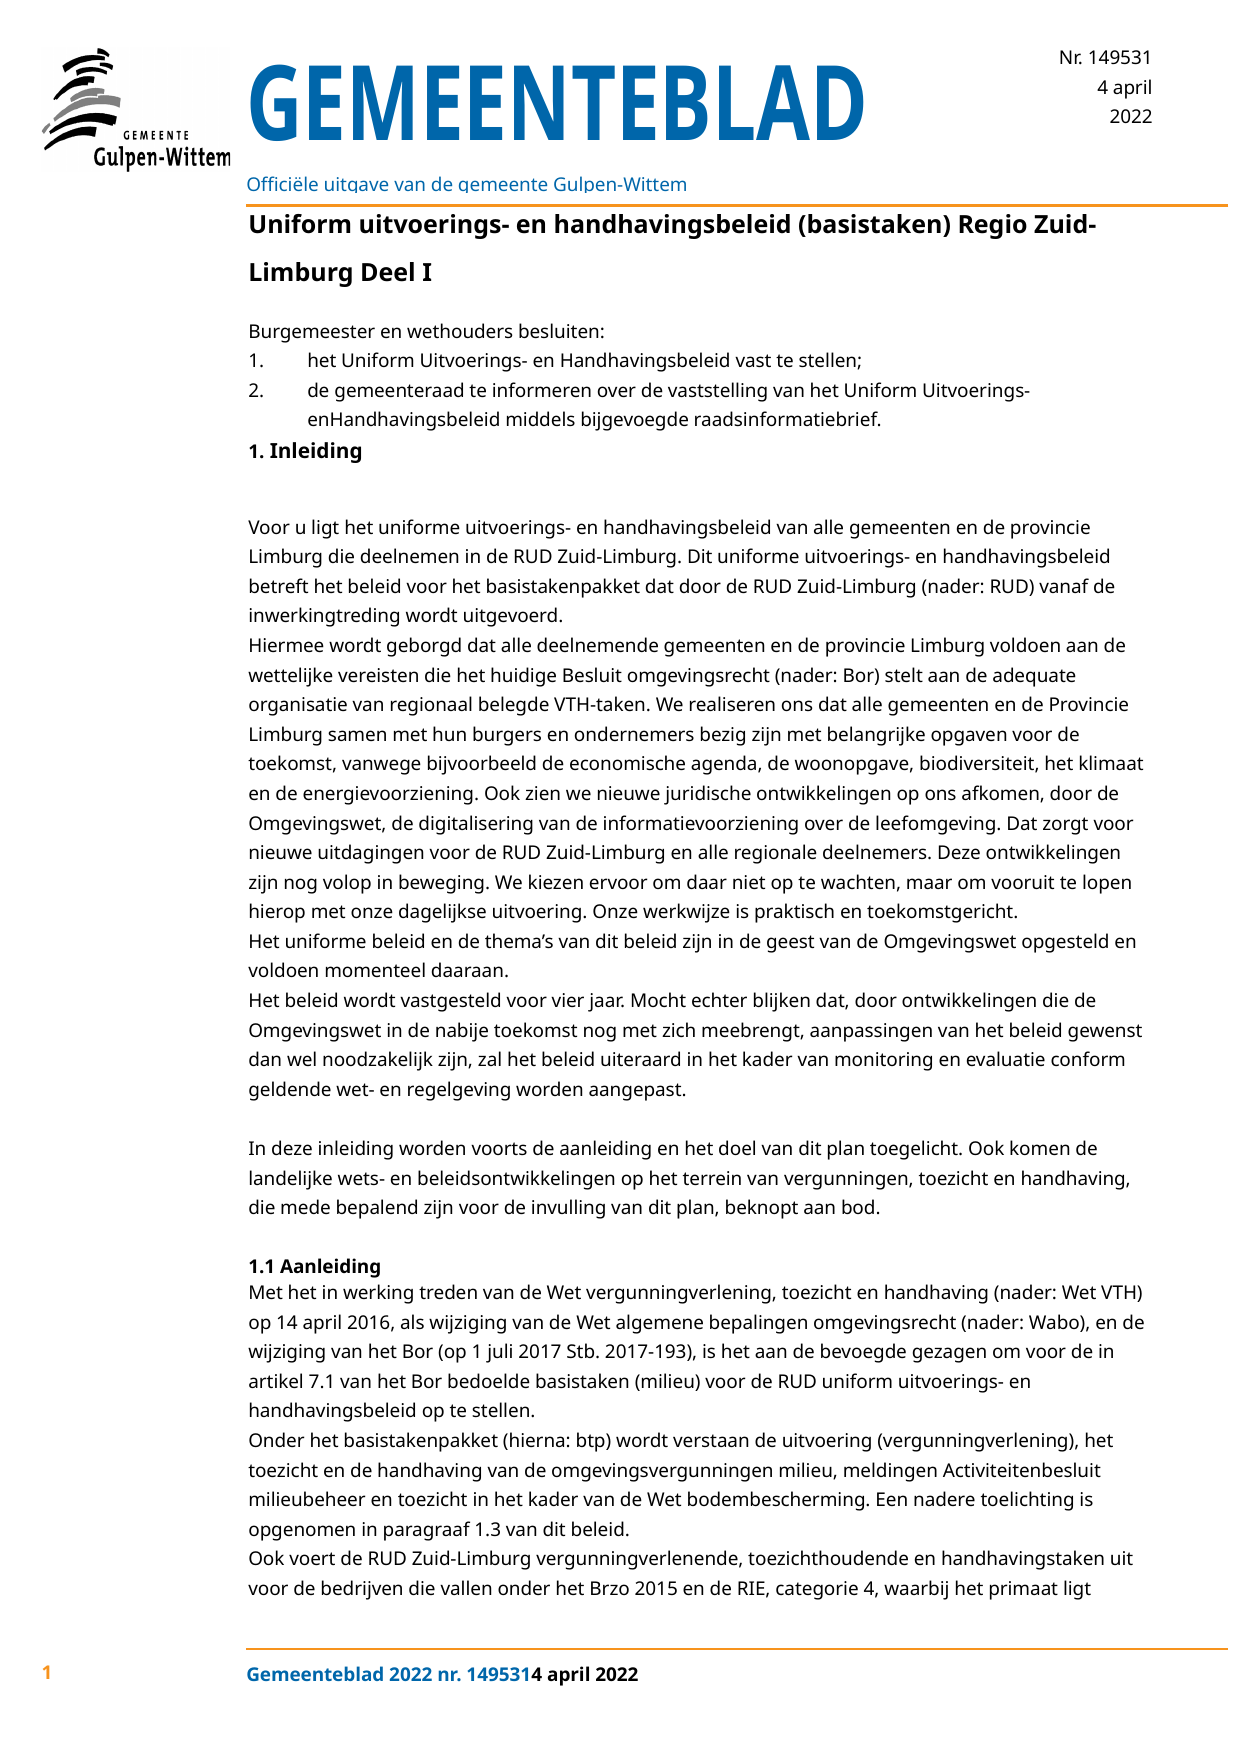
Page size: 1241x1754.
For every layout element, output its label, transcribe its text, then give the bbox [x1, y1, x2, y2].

text Onder het basistakenpakket (hierna: btp) wordt verstaan de uitvoering (vergunningverlening), het toezicht en de handhaving van de omgevingsvergunningen milieu, meldingen Activiteitenbesluit milieubeheer en toezicht in het kader van de Wet bodembescherming. Een nadere toelichting is opgenomen in paragraaf 1.3 van dit beleid. [248, 1427, 1152, 1542]
text 1.1 Aanleiding [248, 1253, 1152, 1279]
text In deze inleiding worden voorts de aanleiding en het doel van dit plan toegelicht. Ook komen de landelijke wets- en beleidsontwikkelingen op het terrein van vergunningen, toezicht en handhaving, die mede bepalend zijn voor de invulling van dit plan, beknopt aan bod. [248, 1135, 1152, 1220]
text Met het in werking treden van de Wet vergunningverlening, toezicht en handhaving (nader: Wet VTH) op 14 april 2016, als wijziging van de Wet algemene bepalingen omgevingsrecht (nader: Wabo), en de wijziging van het Bor (op 1 juli 2017 Stb. 2017-193), is het aan de bevoegde gezagen om voor de in artikel 7.1 van het Bor bedoelde basistaken (milieu) voor de RUD uniform uitvoerings- en handhavingsbeleid op te stellen. [248, 1279, 1152, 1423]
text Het uniforme beleid en de thema’s van dit beleid zijn in de geest van de Omgevingswet opgesteld en voldoen momenteel daaraan. [248, 928, 1152, 983]
text Hiermee wordt geborgd dat alle deelnemende gemeenten en de provincie Limburg voldoen aan de wettelijke vereisten die het huidige Besluit omgevingsrecht (nader: Bor) stelt aan de adequate organisatie van regionaal belegde VTH-taken. We realiseren ons dat alle gemeenten en de Provincie Limburg samen met hun burgers en ondernemers bezig zijn met belangrijke opgaven voor de toekomst, vanwege bijvoorbeeld de economische agenda, de woonopgave, biodiversiteit, het klimaat en de energievoorziening. Ook zien we nieuwe juridische ontwikkelingen op ons afkomen, door de Omgevingswet, de digitalisering van de informatievoorziening over de leefomgeving. Dat zorgt voor nieuwe uitdagingen voor de RUD Zuid-Limburg en alle regionale deelnemers. Deze ontwikkelingen zijn nog volop in beweging. We kiezen ervoor om daar niet op te wachten, maar om vooruit te lopen hierop met onze dagelijkse uitvoering. Onze werkwijze is praktisch en toekomstgericht. [248, 632, 1152, 924]
text Het beleid wordt vastgesteld voor vier jaar. Mocht echter blijken dat, door ontwikkelingen die de Omgevingswet in de nabije toekomst nog met zich meebrengt, aanpassingen van het beleid gewenst dan wel noodzakelijk zijn, zal het beleid uiteraard in het kader van monitoring en evaluatie conform geldende wet- en regelgeving worden aangepast. [248, 987, 1152, 1102]
text Ook voert de RUD Zuid-Limburg vergunningverlenende, toezichthoudende en handhavingstaken uit voor de bedrijven die vallen onder het Brzo 2015 en de RIE, categorie 4, waarbij het primaat ligt [248, 1546, 1152, 1601]
list de gemeenteraad te informeren over de vaststelling van het Uniform Uitvoerings- enHandhavingsbeleid middels bijgevoegde raadsinformatiebrief. [248, 377, 1152, 432]
text Uniform uitvoerings- en handhavingsbeleid (basistaken) Regio Zuid-Limburg Deel I [248, 207, 1152, 288]
picture [41, 47, 231, 172]
text 1. Inleiding [248, 436, 1152, 465]
list het Uniform Uitvoerings- en Handhavingsbeleid vast te stellen; [248, 347, 1152, 373]
text Voor u ligt het uniforme uitvoerings- en handhavingsbeleid van alle gemeenten en de provincie Limburg die deelnemen in de RUD Zuid-Limburg. Dit uniforme uitvoerings- en handhavingsbeleid betreft het beleid voor het basistakenpakket dat door de RUD Zuid-Limburg (nader: RUD) vanaf de inwerkingtreding wordt uitgevoerd. [248, 514, 1152, 628]
text Burgemeester en wethouders besluiten: [248, 318, 1152, 344]
